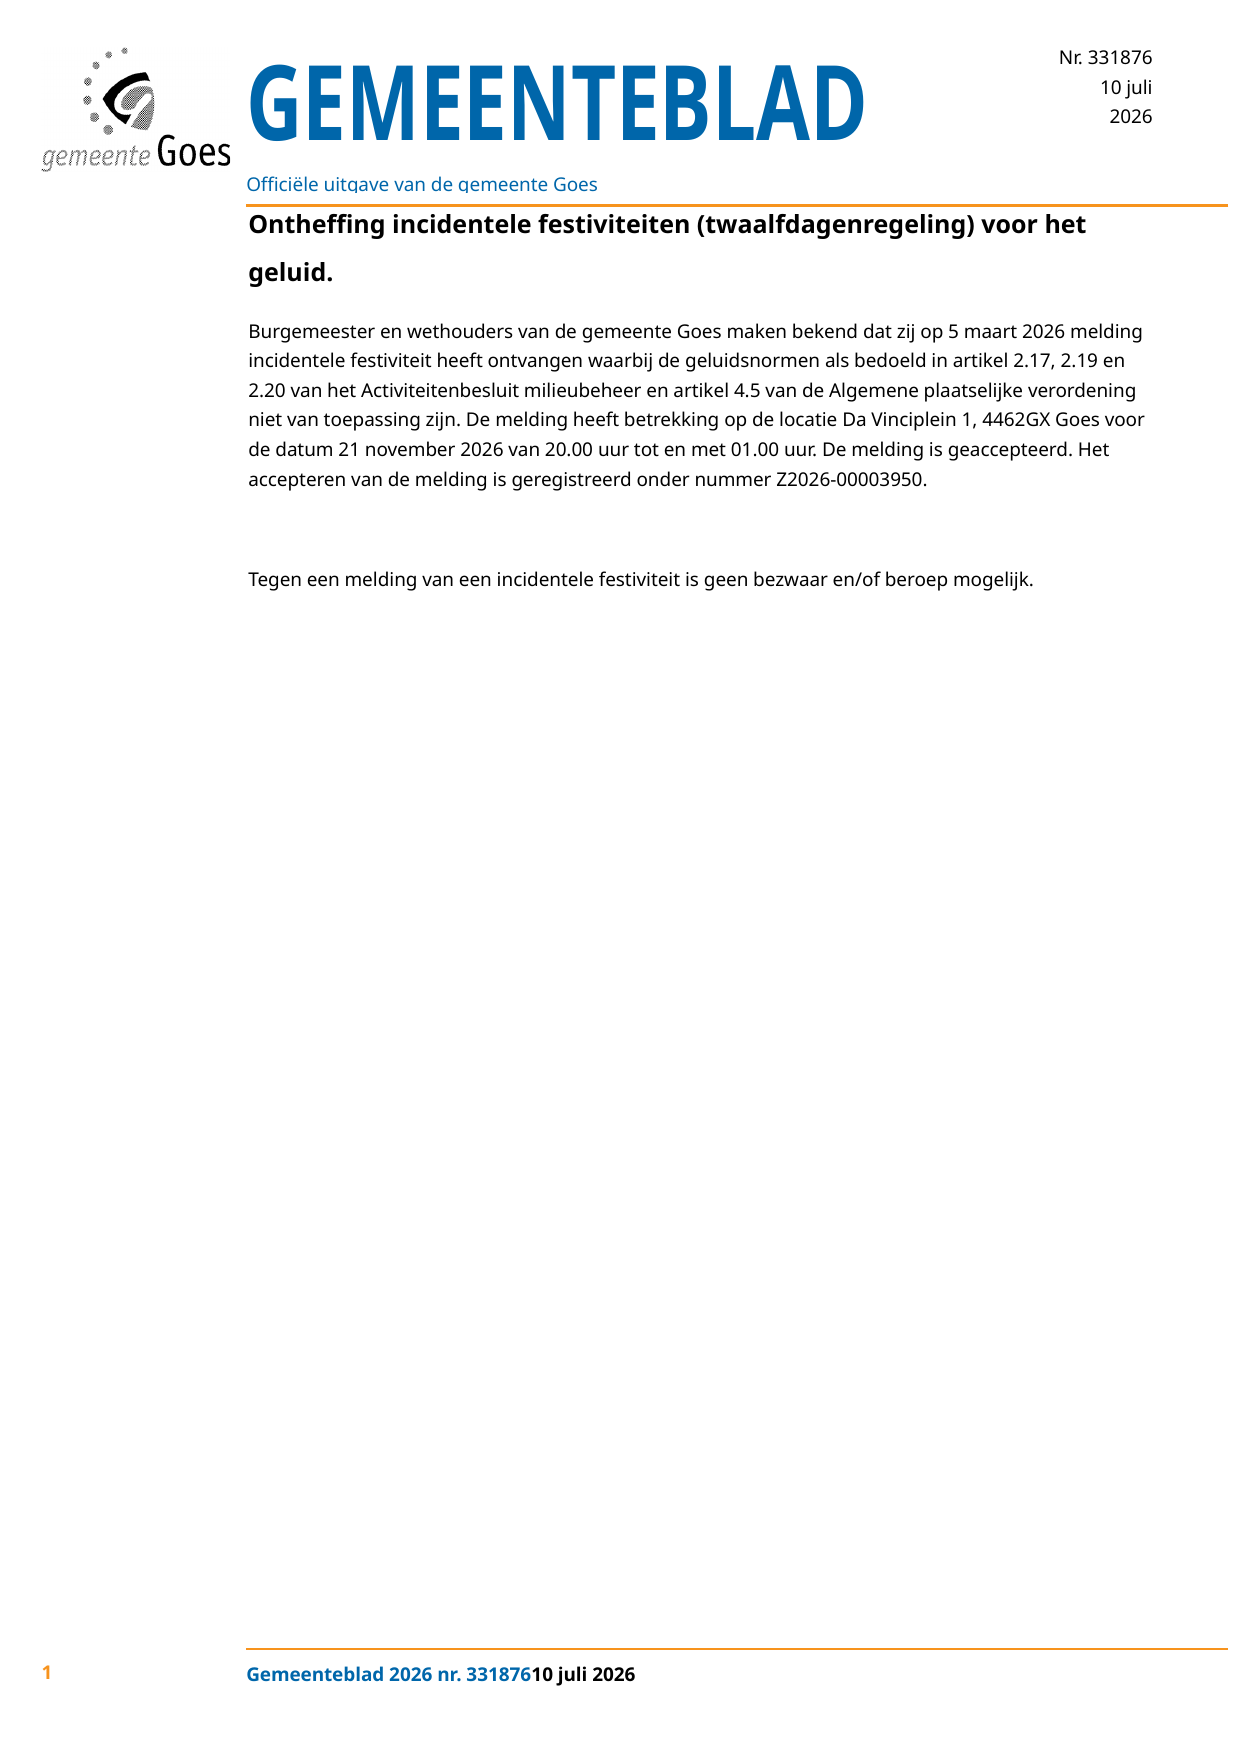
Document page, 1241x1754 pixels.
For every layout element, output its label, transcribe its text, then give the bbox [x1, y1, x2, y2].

text Burgemeester en wethouders van de gemeente Goes maken bekend dat zij op 5 maart 2026 melding incidentele festiviteit heeft ontvangen waarbij de geluidsnormen als bedoeld in artikel 2.17, 2.19 en 2.20 van het Activiteitenbesluit milieubeheer en artikel 4.5 van de Algemene plaatselijke verordening niet van toepassing zijn. De melding heeft betrekking op de locatie Da Vinciplein 1, 4462GX Goes voor de datum 21 november 2026 van 20.00 uur tot en met 01.00 uur. De melding is geaccepteerd. Het accepteren van de melding is geregistreerd onder nummer Z2026-00003950. [248, 318, 1152, 492]
text Tegen een melding van een incidentele festiviteit is geen bezwaar en/of beroep mogelijk. [248, 567, 1152, 592]
picture [41, 47, 231, 172]
text Ontheffing incidentele festiviteiten (twaalfdagenregeling) voor het geluid. [248, 207, 1152, 288]
